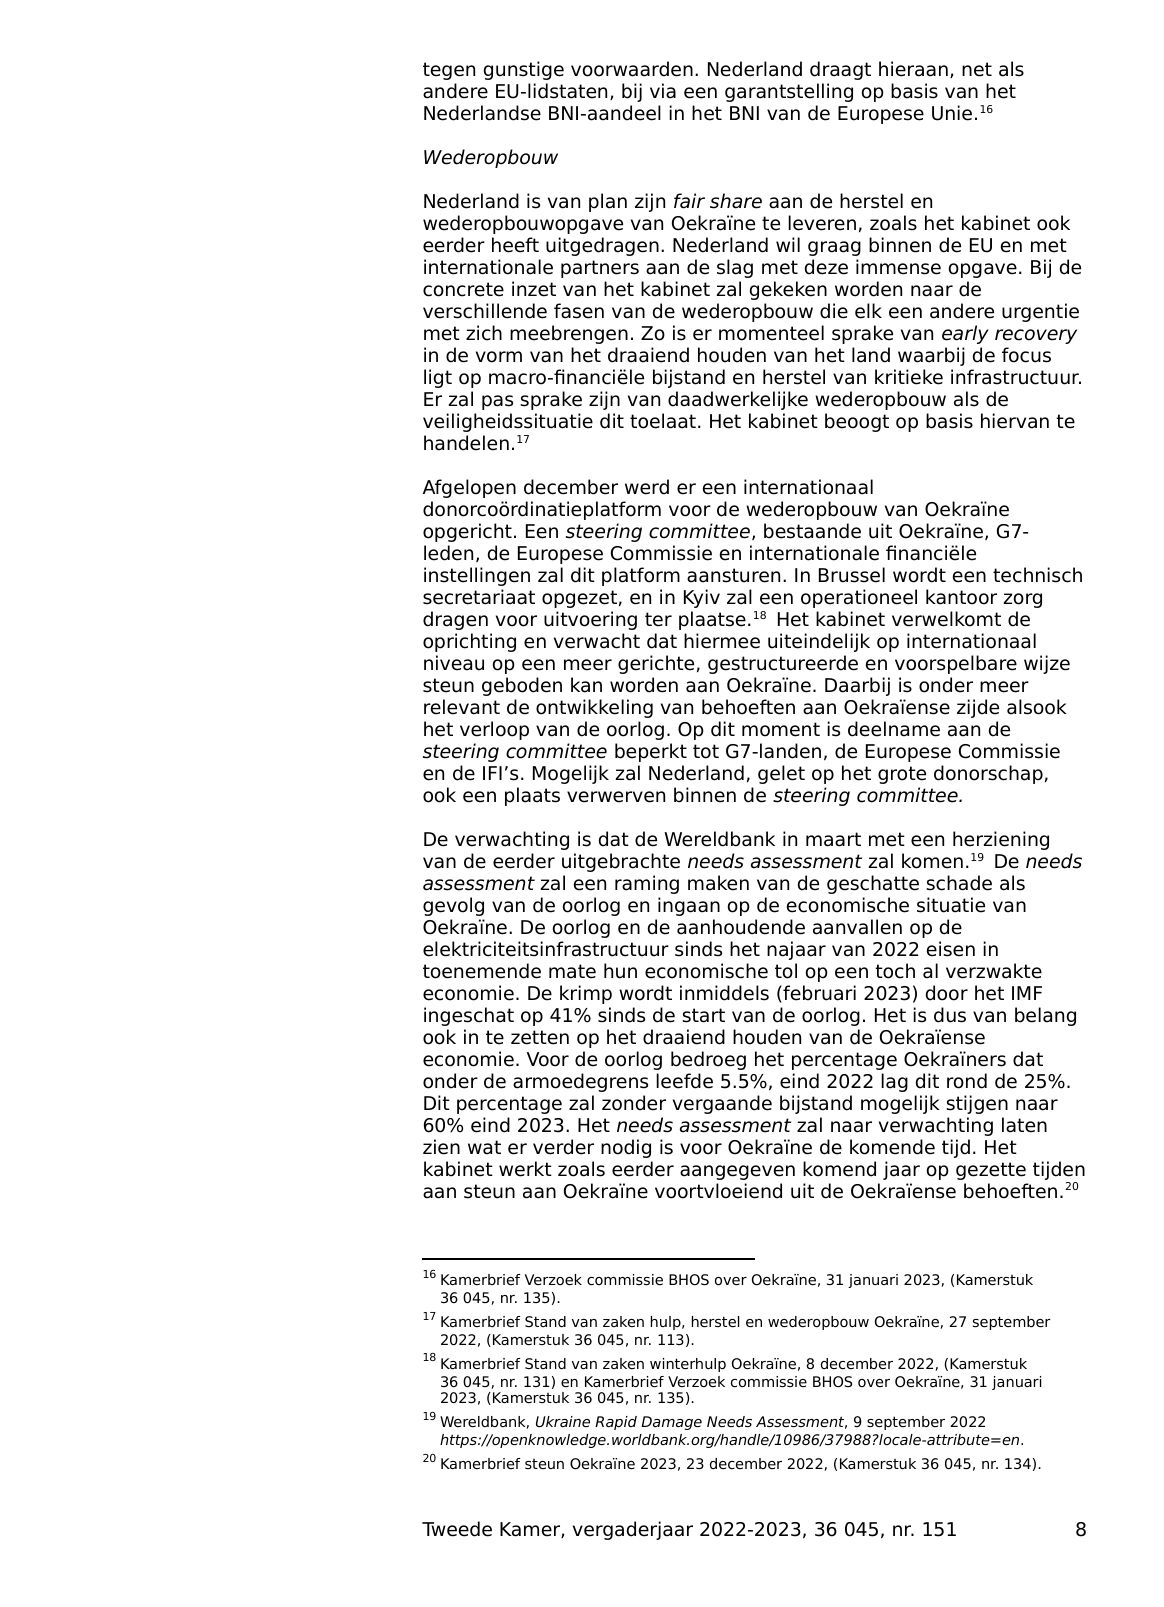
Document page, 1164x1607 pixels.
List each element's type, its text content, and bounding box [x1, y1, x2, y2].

text Kamerbrief steun Oekraïne 2023, 23 december 2022, (Kamerstuk 36 045, nr. 134). [422, 1452, 1087, 1474]
subtitle Wederopbouw [422, 147, 1087, 169]
text Kamerbrief Verzoek commissie BHOS over Oekraïne, 31 januari 2023, (Kamerstuk 36 045, nr. 135). [422, 1268, 1087, 1307]
text Kamerbrief Stand van zaken winterhulp Oekraïne, 8 december 2022, (Kamerstuk 36 045, nr. 131) en Kamerbrief Verzoek commissie BHOS over Oekraïne, 31 januari 2023, (Kamerstuk 36 045, nr. 135). [422, 1352, 1087, 1407]
text De verwachting is dat de Wereldbank in maart met een herziening van de eerder uitgebrachte needs assessment zal komen. De needs assessment zal een raming maken van de geschatte schade als gevolg van de oorlog en ingaan op de economische situatie van Oekraïne. De oorlog en de aanhoudende aanvallen op de elektriciteitsinfrastructuur sinds het najaar van 2022 eisen in toenemende mate hun economische tol op een toch al verzwakte economie. De krimp wordt inmiddels (februari 2023) door het IMF ingeschat op 41% sinds de start van de oorlog. Het is dus van belang ook in te zetten op het draaiend houden van de Oekraïense economie. Voor de oorlog bedroeg het percentage Oekraïners dat onder de armoedegrens leefde 5.5%, eind 2022 lag dit rond de 25%. Dit percentage zal zonder vergaande bijstand mogelijk stijgen naar 60% eind 2023. Het needs assessment zal naar verwachting laten zien wat er verder nodig is voor Oekraïne de komende tijd. Het kabinet werkt zoals eerder aangegeven komend jaar op gezette tijden aan steun aan Oekraïne voortvloeiend uit de Oekraïense behoeften. [422, 829, 1087, 1203]
text tegen gunstige voorwaarden. Nederland draagt hieraan, net als andere EU-lidstaten, bij via een garantstelling op basis van het Nederlandse BNI-aandeel in het BNI van de Europese Unie. [422, 59, 1087, 125]
text Kamerbrief Stand van zaken hulp, herstel en wederopbouw Oekraïne, 27 september 2022, (Kamerstuk 36 045, nr. 113). [422, 1310, 1087, 1349]
text Afgelopen december werd er een internationaal donorcoördinatieplatform voor de wederopbouw van Oekraïne opgericht. Een steering committee, bestaande uit Oekraïne, G7-leden, de Europese Commissie en internationale financiële instellingen zal dit platform aansturen. In Brussel wordt een technisch secretariaat opgezet, en in Kyiv zal een operationeel kantoor zorg dragen voor uitvoering ter plaatse. Het kabinet verwelkomt de oprichting en verwacht dat hiermee uiteindelijk op internationaal niveau op een meer gerichte, gestructureerde en voorspelbare wijze steun geboden kan worden aan Oekraïne. Daarbij is onder meer relevant de ontwikkeling van behoeften aan Oekraïense zijde alsook het verloop van de oorlog. Op dit moment is deelname aan de steering committee beperkt tot G7-landen, de Europese Commissie en de IFI’s. Mogelijk zal Nederland, gelet op het grote donorschap, ook een plaats verwerven binnen de steering committee. [422, 477, 1087, 807]
text Nederland is van plan zijn fair share aan de herstel en wederopbouwopgave van Oekraïne te leveren, zoals het kabinet ook eerder heeft uitgedragen. Nederland wil graag binnen de EU en met internationale partners aan de slag met deze immense opgave. Bij de concrete inzet van het kabinet zal gekeken worden naar de verschillende fasen van de wederopbouw die elk een andere urgentie met zich meebrengen. Zo is er momenteel sprake van early recovery in de vorm van het draaiend houden van het land waarbij de focus ligt op macro-financiële bijstand en herstel van kritieke infrastructuur. Er zal pas sprake zijn van daadwerkelijke wederopbouw als de veiligheidssituatie dit toelaat. Het kabinet beoogt op basis hiervan te handelen. [422, 191, 1087, 455]
text Wereldbank, Ukraine Rapid Damage Needs Assessment, 9 september 2022 https://openknowledge.worldbank.org/handle/10986/37988?locale-attribute=en. [422, 1410, 1087, 1449]
